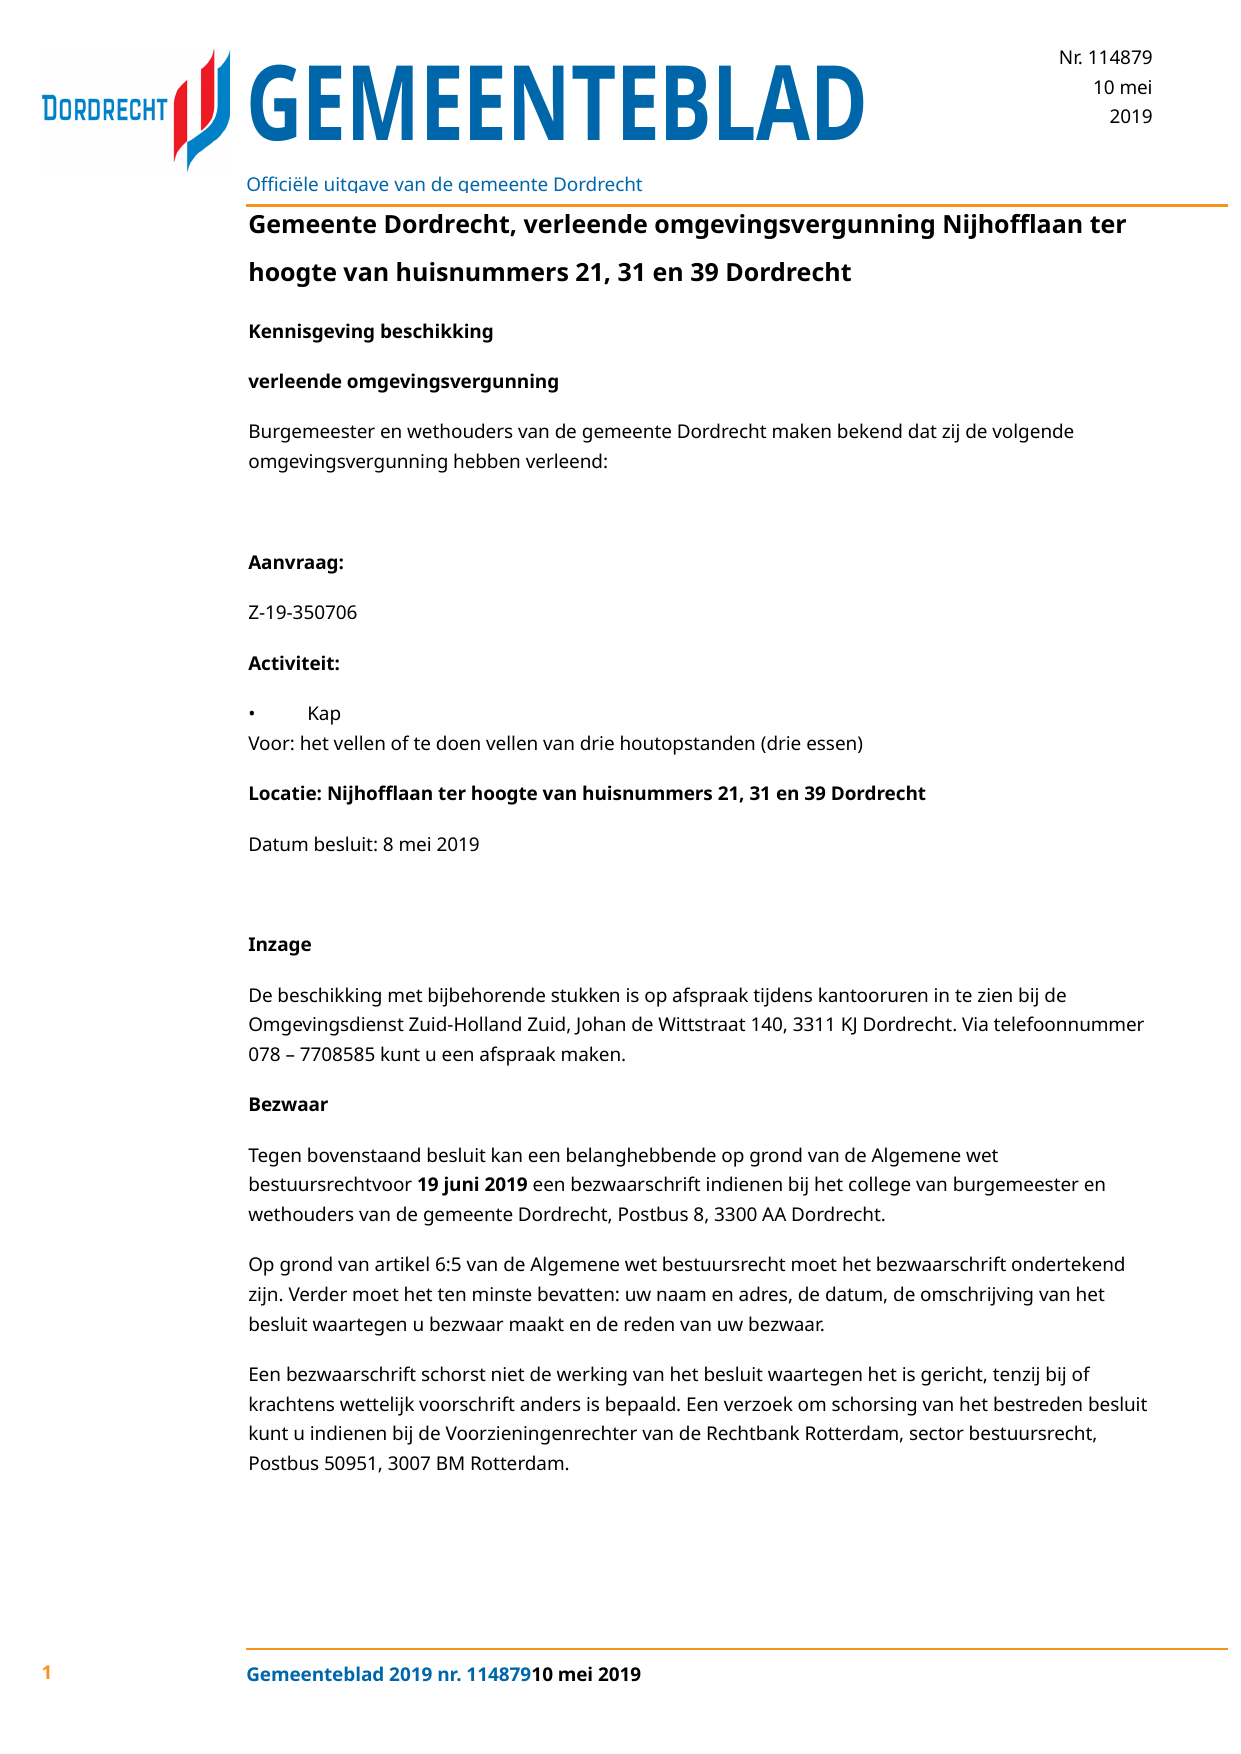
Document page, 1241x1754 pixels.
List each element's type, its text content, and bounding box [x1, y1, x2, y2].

list Kap [248, 700, 1152, 726]
text Inzage [248, 932, 1152, 957]
text De beschikking met bijbehorende stukken is op afspraak tijdens kantooruren in te zien bij de Omgevingsdienst Zuid-Holland Zuid, Johan de Wittstraat 140, 3311 KJ Dordrecht. Via telefoonnummer 078 – 7708585 kunt u een afspraak maken. [248, 982, 1152, 1067]
text Burgemeester en wethouders van de gemeente Dordrecht maken bekend dat zij de volgende omgevingsvergunning hebben verleend: [248, 419, 1152, 474]
text verleende omgevingsvergunning [248, 368, 1152, 394]
text Z-19-350706 [248, 599, 1152, 625]
text Op grond van artikel 6:5 van de Algemene wet bestuursrecht moet het bezwaarschrift ondertekend zijn. Verder moet het ten minste bevatten: uw naam en adres, de datum, de omschrijving van het besluit waartegen u bezwaar maakt en de reden van uw bezwaar. [248, 1252, 1152, 1337]
picture [41, 47, 231, 172]
text Voor: het vellen of te doen vellen van drie houtopstanden (drie essen) [248, 730, 1152, 756]
text Activiteit: [248, 650, 1152, 676]
text Gemeente Dordrecht, verleende omgevingsvergunning Nijhofflaan ter hoogte van huisnummers 21, 31 en 39 Dordrecht [248, 207, 1152, 288]
text Kennisgeving beschikking [248, 318, 1152, 344]
text Datum besluit: 8 mei 2019 [248, 831, 1152, 857]
text Aanvraag: [248, 549, 1152, 575]
text Bezwaar [248, 1092, 1152, 1117]
text Tegen bovenstaand besluit kan een belanghebbende op grond van de Algemene wet bestuursrechtvoor 19 juni 2019 een bezwaarschrift indienen bij het college van burgemeester en wethouders van de gemeente Dordrecht, Postbus 8, 3300 AA Dordrecht. [248, 1142, 1152, 1227]
text Een bezwaarschrift schorst niet de werking van het besluit waartegen het is gericht, tenzij bij of krachtens wettelijk voorschrift anders is bepaald. Een verzoek om schorsing van het bestreden besluit kunt u indienen bij de Voorzieningenrechter van de Rechtbank Rotterdam, sector bestuursrecht, Postbus 50951, 3007 BM Rotterdam. [248, 1361, 1152, 1476]
text Locatie: Nijhofflaan ter hoogte van huisnummers 21, 31 en 39 Dordrecht [248, 780, 1152, 806]
